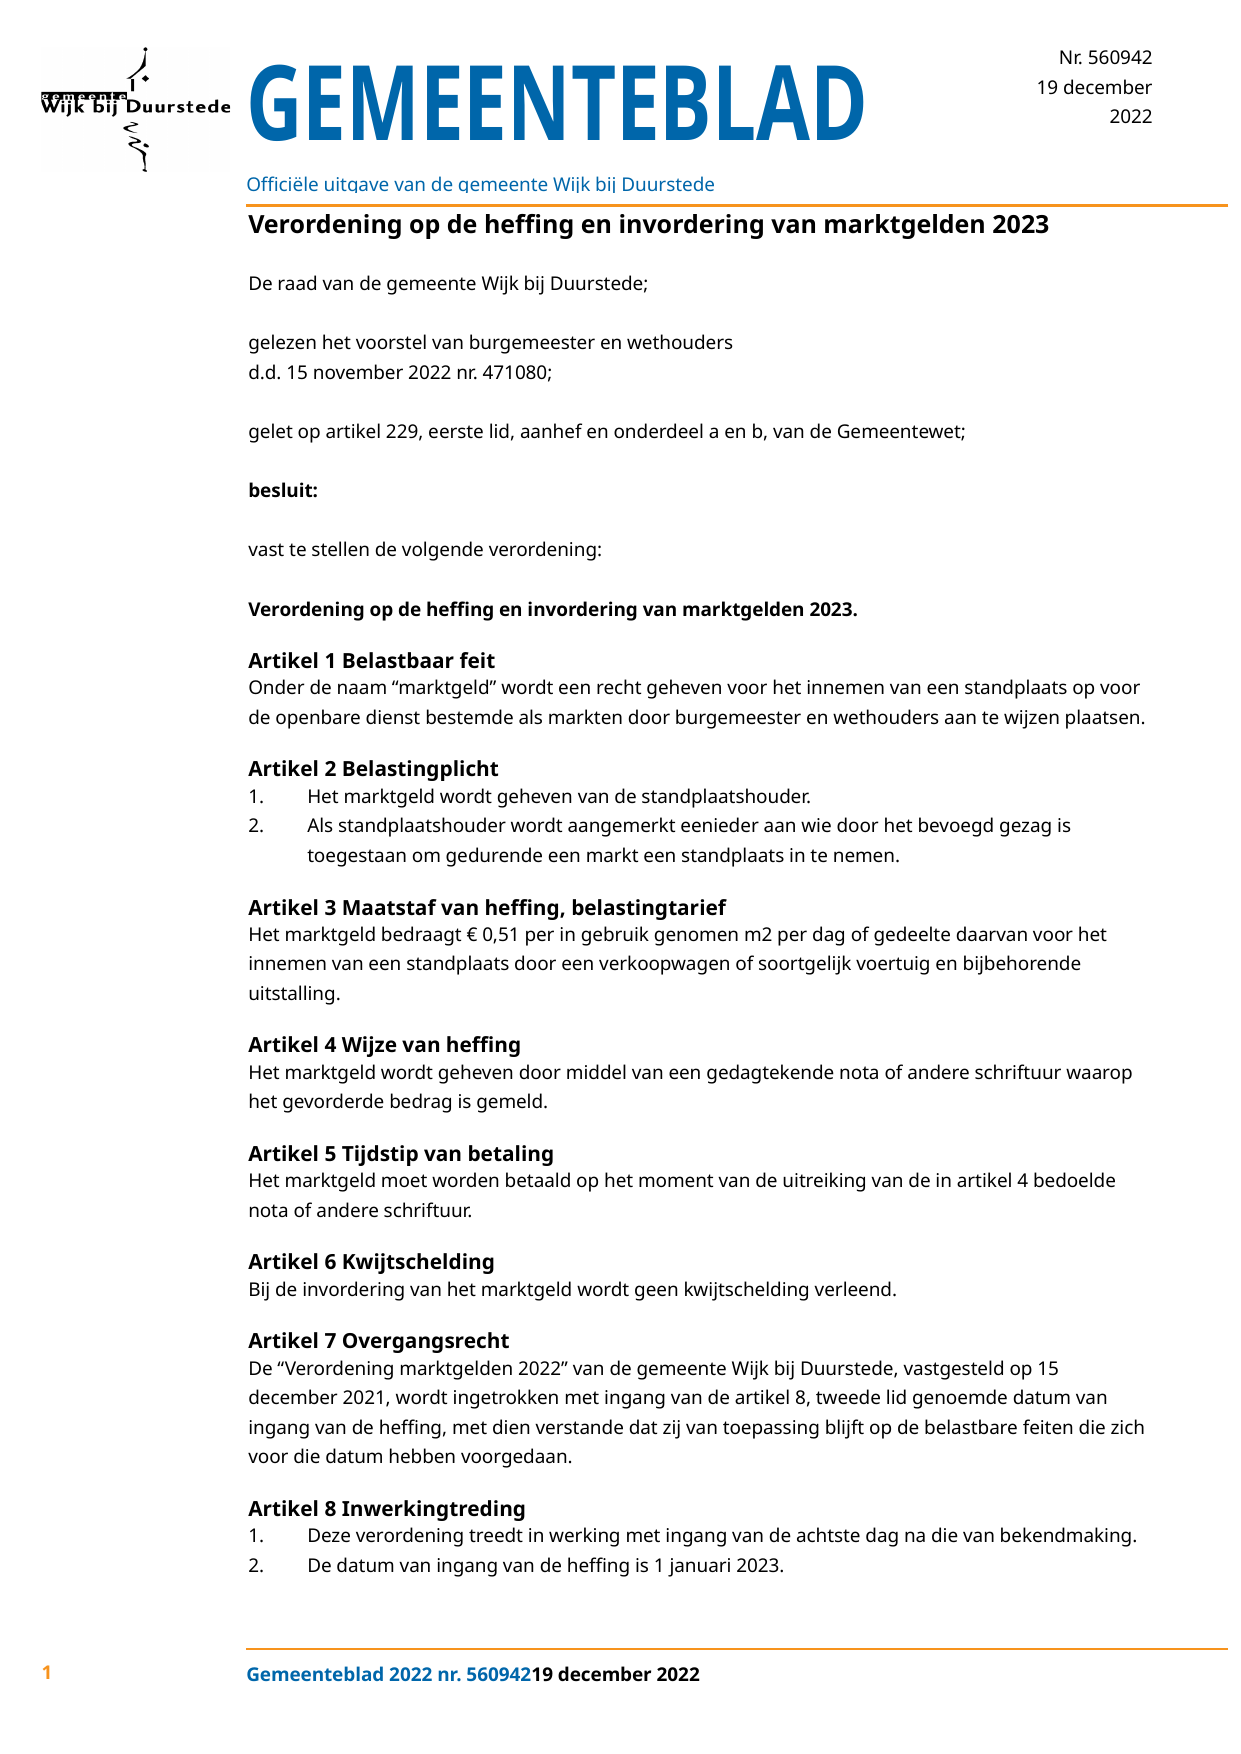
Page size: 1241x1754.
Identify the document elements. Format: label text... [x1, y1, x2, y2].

text Artikel 2 Belastingplicht [248, 754, 1152, 783]
text Artikel 5 Tijdstip van betaling [248, 1139, 1152, 1167]
text Artikel 6 Kwijtschelding [248, 1247, 1152, 1276]
text vast te stellen de volgende verordening: [248, 537, 1152, 562]
picture [41, 47, 231, 172]
text Verordening op de heffing en invordering van marktgelden 2023. [248, 596, 1152, 621]
text De “Verordening marktgelden 2022” van de gemeente Wijk bij Duurstede, vastgesteld op 15 december 2021, wordt ingetrokken met ingang van de artikel 8, tweede lid genoemde datum van ingang van de heffing, met dien verstande dat zij van toepassing blijft op de belastbare feiten die zich voor die datum hebben voorgedaan. [248, 1355, 1152, 1469]
list De datum van ingang van de heffing is 1 januari 2023. [248, 1552, 1152, 1578]
text Het marktgeld bedraagt € 0,51 per in gebruik genomen m2 per dag of gedeelte daarvan voor het innemen van een standplaats door een verkoopwagen of soortgelijk voertuig en bijbehorende uitstalling. [248, 921, 1152, 1006]
text Onder de naam “marktgeld” wordt een recht geheven voor het innemen van een standplaats op voor de openbare dienst bestemde als markten door burgemeester en wethouders aan te wijzen plaatsen. [248, 674, 1152, 730]
list Het marktgeld wordt geheven van de standplaatshouder. [248, 783, 1152, 809]
text besluit: [248, 477, 1152, 503]
text Het marktgeld wordt geheven door middel van een gedagtekende nota of andere schriftuur waarop het gevorderde bedrag is gemeld. [248, 1059, 1152, 1114]
text gelezen het voorstel van burgemeester en wethouders [248, 329, 1152, 355]
text Artikel 8 Inwerkingtreding [248, 1494, 1152, 1522]
text gelet op artikel 229, eerste lid, aanhef en onderdeel a en b, van de Gemeentewet; [248, 418, 1152, 444]
text Bij de invordering van het marktgeld wordt geen kwijtschelding verleend. [248, 1276, 1152, 1302]
text Verordening op de heffing en invordering van marktgelden 2023 [248, 207, 1152, 241]
list Als standplaatshouder wordt aangemerkt eenieder aan wie door het bevoegd gezag is toegestaan om gedurende een markt een standplaats in te nemen. [248, 813, 1152, 868]
text De raad van de gemeente Wijk bij Duurstede; [248, 270, 1152, 296]
text Artikel 3 Maatstaf van heffing, belastingtarief [248, 893, 1152, 921]
text Artikel 4 Wijze van heffing [248, 1031, 1152, 1059]
text Artikel 1 Belastbaar feit [248, 646, 1152, 674]
text Het marktgeld moet worden betaald op het moment van de uitreiking van de in artikel 4 bedoelde nota of andere schriftuur. [248, 1167, 1152, 1223]
text Artikel 7 Overgangsrecht [248, 1326, 1152, 1355]
text d.d. 15 november 2022 nr. 471080; [248, 359, 1152, 385]
list Deze verordening treedt in werking met ingang van de achtste dag na die van bekendmaking. [248, 1522, 1152, 1548]
